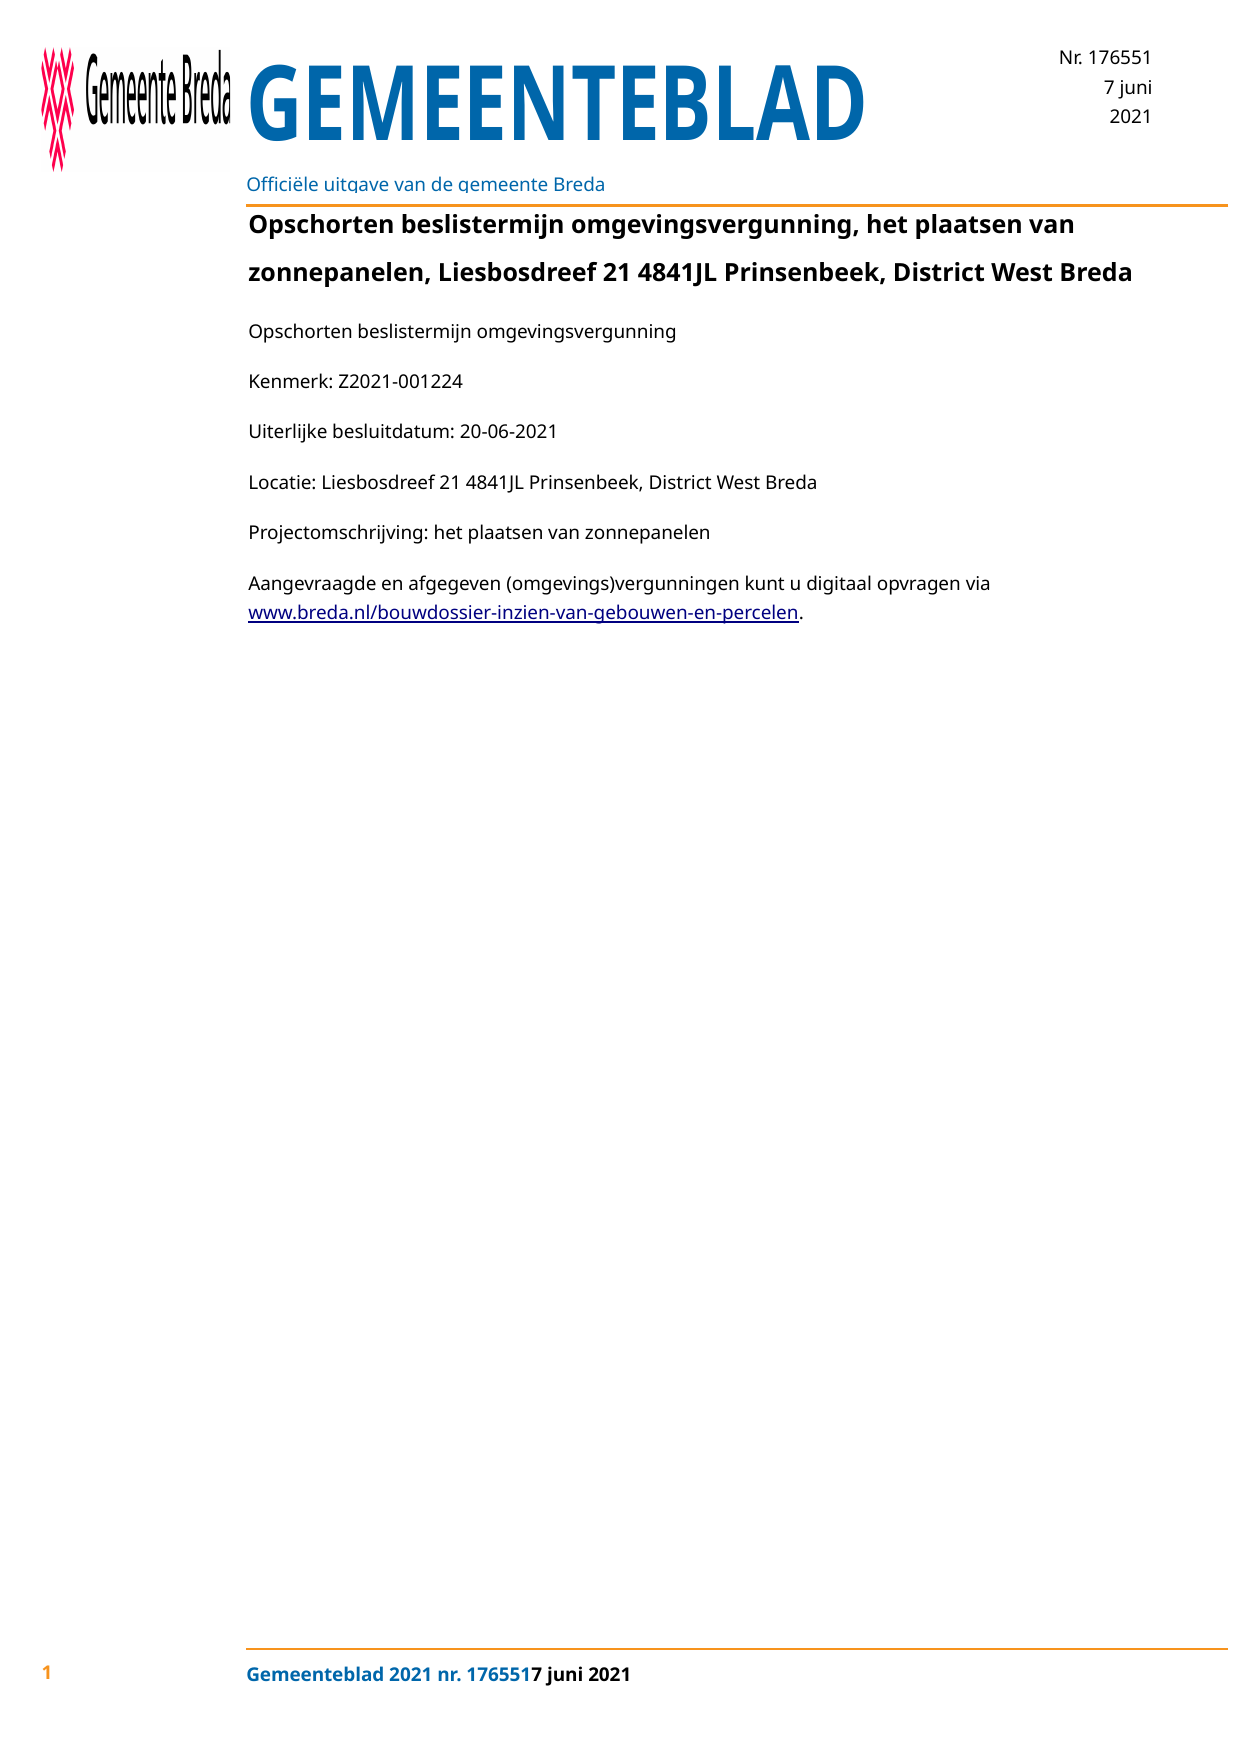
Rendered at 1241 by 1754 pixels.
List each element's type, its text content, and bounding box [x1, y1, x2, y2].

text Opschorten beslistermijn omgevingsvergunning, het plaatsen van zonnepanelen, Liesbosdreef 21 4841JL Prinsenbeek, District West Breda [248, 207, 1152, 288]
text Uiterlijke besluitdatum: 20-06-2021 [248, 419, 1152, 444]
text Opschorten beslistermijn omgevingsvergunning [248, 318, 1152, 344]
picture [41, 47, 231, 172]
text Kenmerk: Z2021-001224 [248, 368, 1152, 394]
text Locatie: Liesbosdreef 21 4841JL Prinsenbeek, District West Breda [248, 469, 1152, 495]
text Aangevraagde en afgegeven (omgevings)vergunningen kunt u digitaal opvragen via www.breda.nl/bouwdossier-inzien-van-gebouwen-en-percelen. [248, 570, 1152, 625]
text Projectomschrijving: het plaatsen van zonnepanelen [248, 519, 1152, 545]
